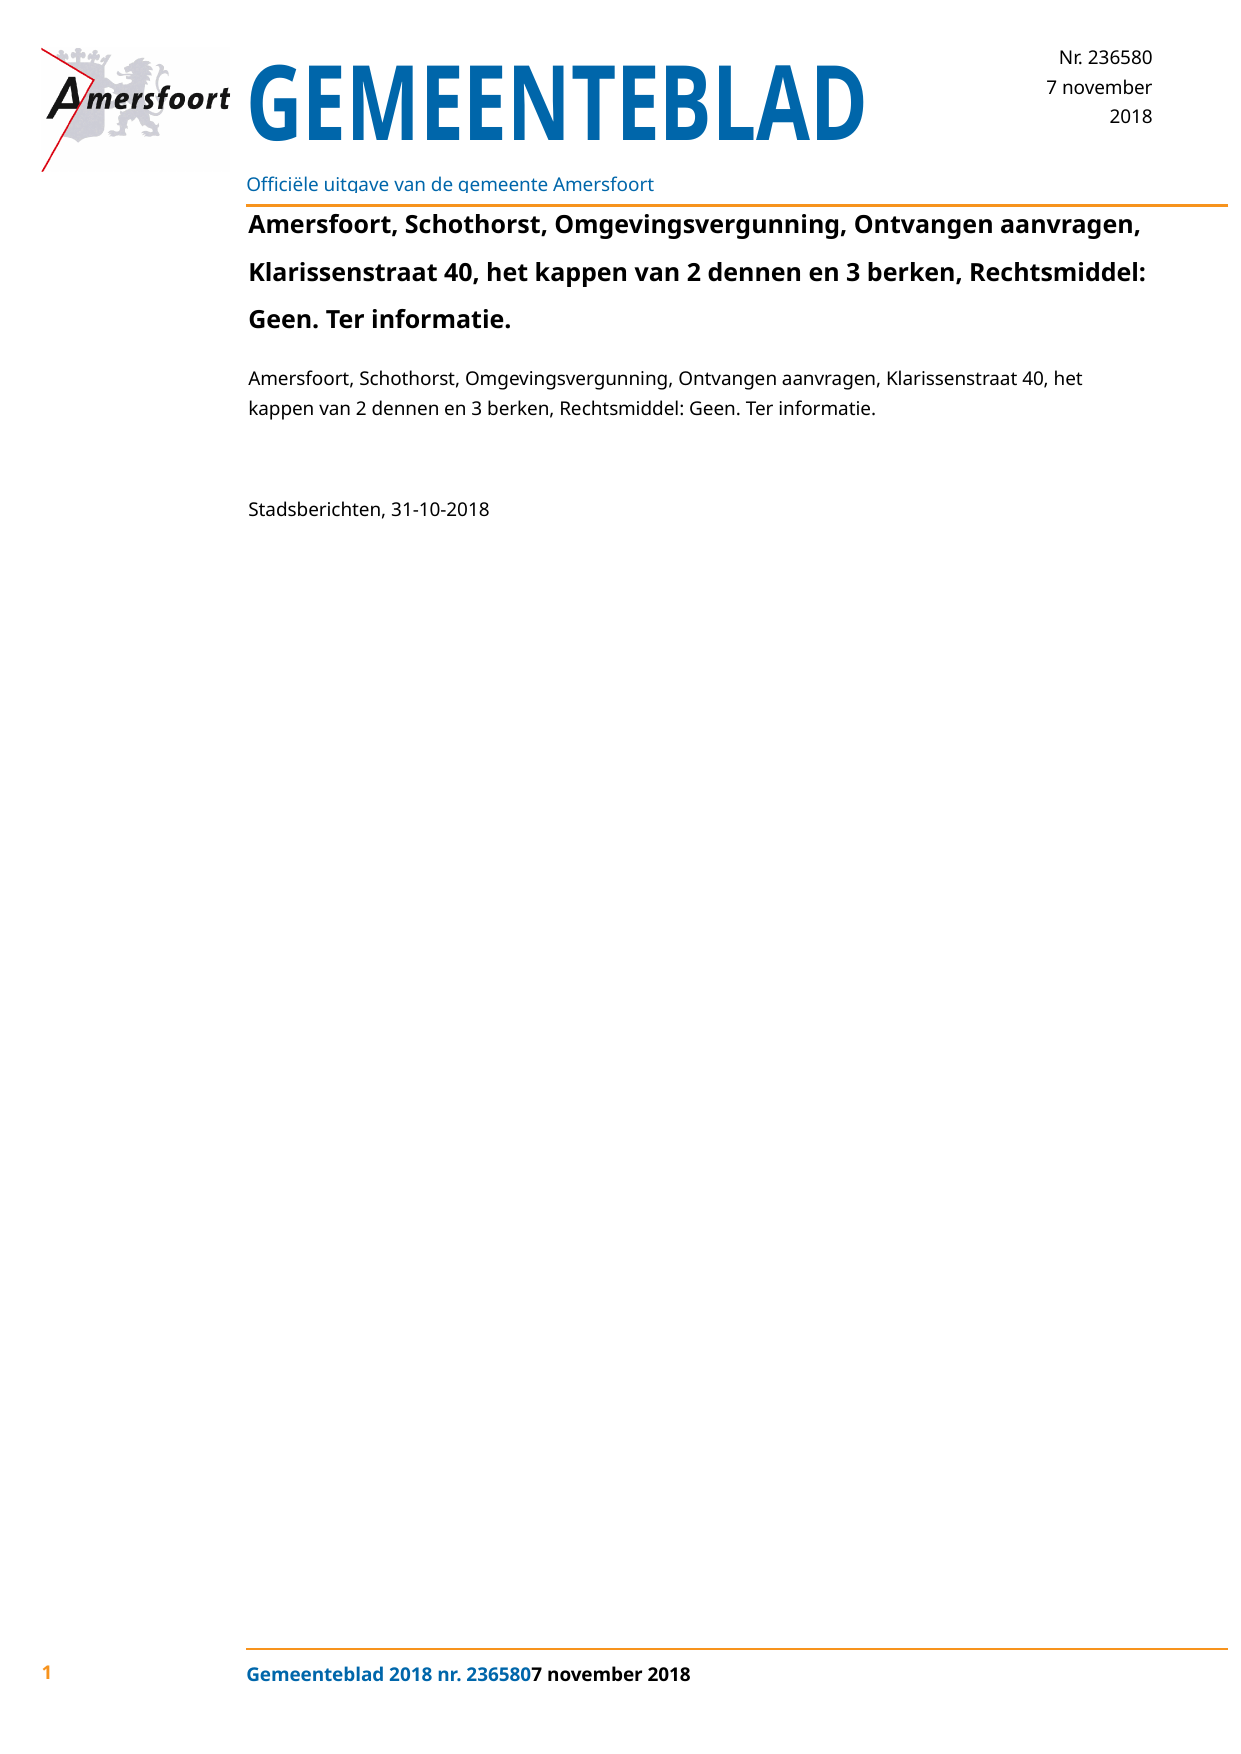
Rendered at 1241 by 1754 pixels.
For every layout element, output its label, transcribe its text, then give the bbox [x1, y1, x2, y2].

text Stadsberichten, 31-10-2018 [248, 496, 1152, 522]
text Amersfoort, Schothorst, Omgevingsvergunning, Ontvangen aanvragen, Klarissenstraat 40, het kappen van 2 dennen en 3 berken, Rechtsmiddel: Geen. Ter informatie. [248, 366, 1152, 421]
text Amersfoort, Schothorst, Omgevingsvergunning, Ontvangen aanvragen, Klarissenstraat 40, het kappen van 2 dennen en 3 berken, Rechtsmiddel: Geen. Ter informatie. [248, 207, 1152, 336]
picture [41, 47, 231, 172]
